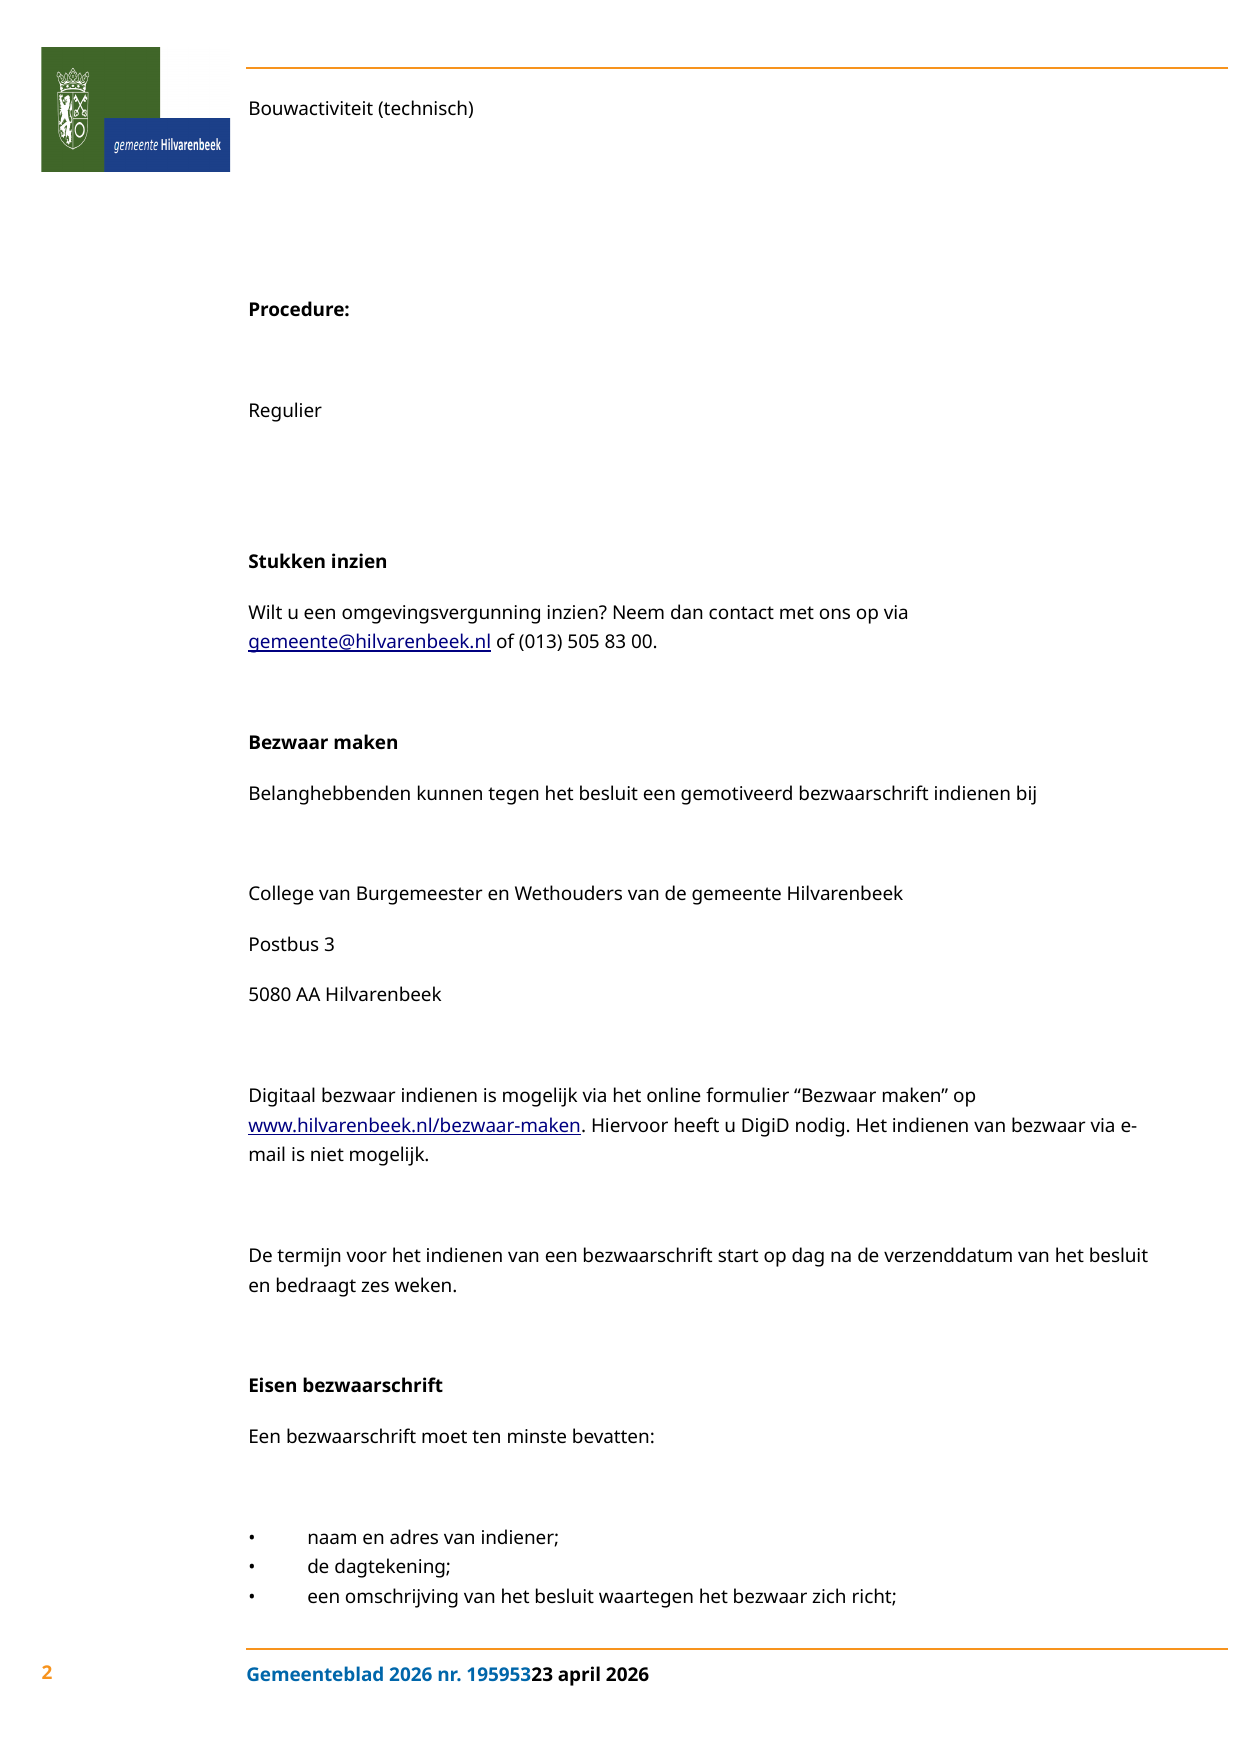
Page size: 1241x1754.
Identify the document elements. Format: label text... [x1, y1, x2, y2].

picture [41, 47, 231, 172]
text Procedure: [248, 296, 1152, 322]
text Een bezwaarschrift moet ten minste bevatten: [248, 1423, 1152, 1449]
text Bezwaar maken [248, 729, 1152, 755]
text Digitaal bezwaar indienen is mogelijk via het online formulier “Bezwaar maken” op www.hilvarenbeek.nl/bezwaar-maken. Hiervoor heeft u DigiD nodig. Het indienen van bezwaar via e-mail is niet mogelijk. [248, 1082, 1152, 1167]
text Postbus 3 [248, 931, 1152, 957]
text Bouwactiviteit (technisch) [248, 95, 1152, 121]
text College van Burgemeester en Wethouders van de gemeente Hilvarenbeek [248, 881, 1152, 906]
text 5080 AA Hilvarenbeek [248, 981, 1152, 1007]
text Regulier [248, 397, 1152, 423]
text Belanghebbenden kunnen tegen het besluit een gemotiveerd bezwaarschrift indienen bij [248, 780, 1152, 806]
text Eisen bezwaarschrift [248, 1373, 1152, 1398]
list naam en adres van indiener; [248, 1524, 1152, 1550]
list een omschrijving van het besluit waartegen het bezwaar zich richt; [248, 1583, 1152, 1609]
text Stukken inzien [248, 548, 1152, 574]
list de dagtekening; [248, 1553, 1152, 1579]
text Wilt u een omgevingsvergunning inzien? Neem dan contact met ons op via gemeente@hilvarenbeek.nl of (013) 505 83 00. [248, 599, 1152, 654]
text De termijn voor het indienen van een bezwaarschrift start op dag na de verzenddatum van het besluit en bedraagt zes weken. [248, 1242, 1152, 1298]
